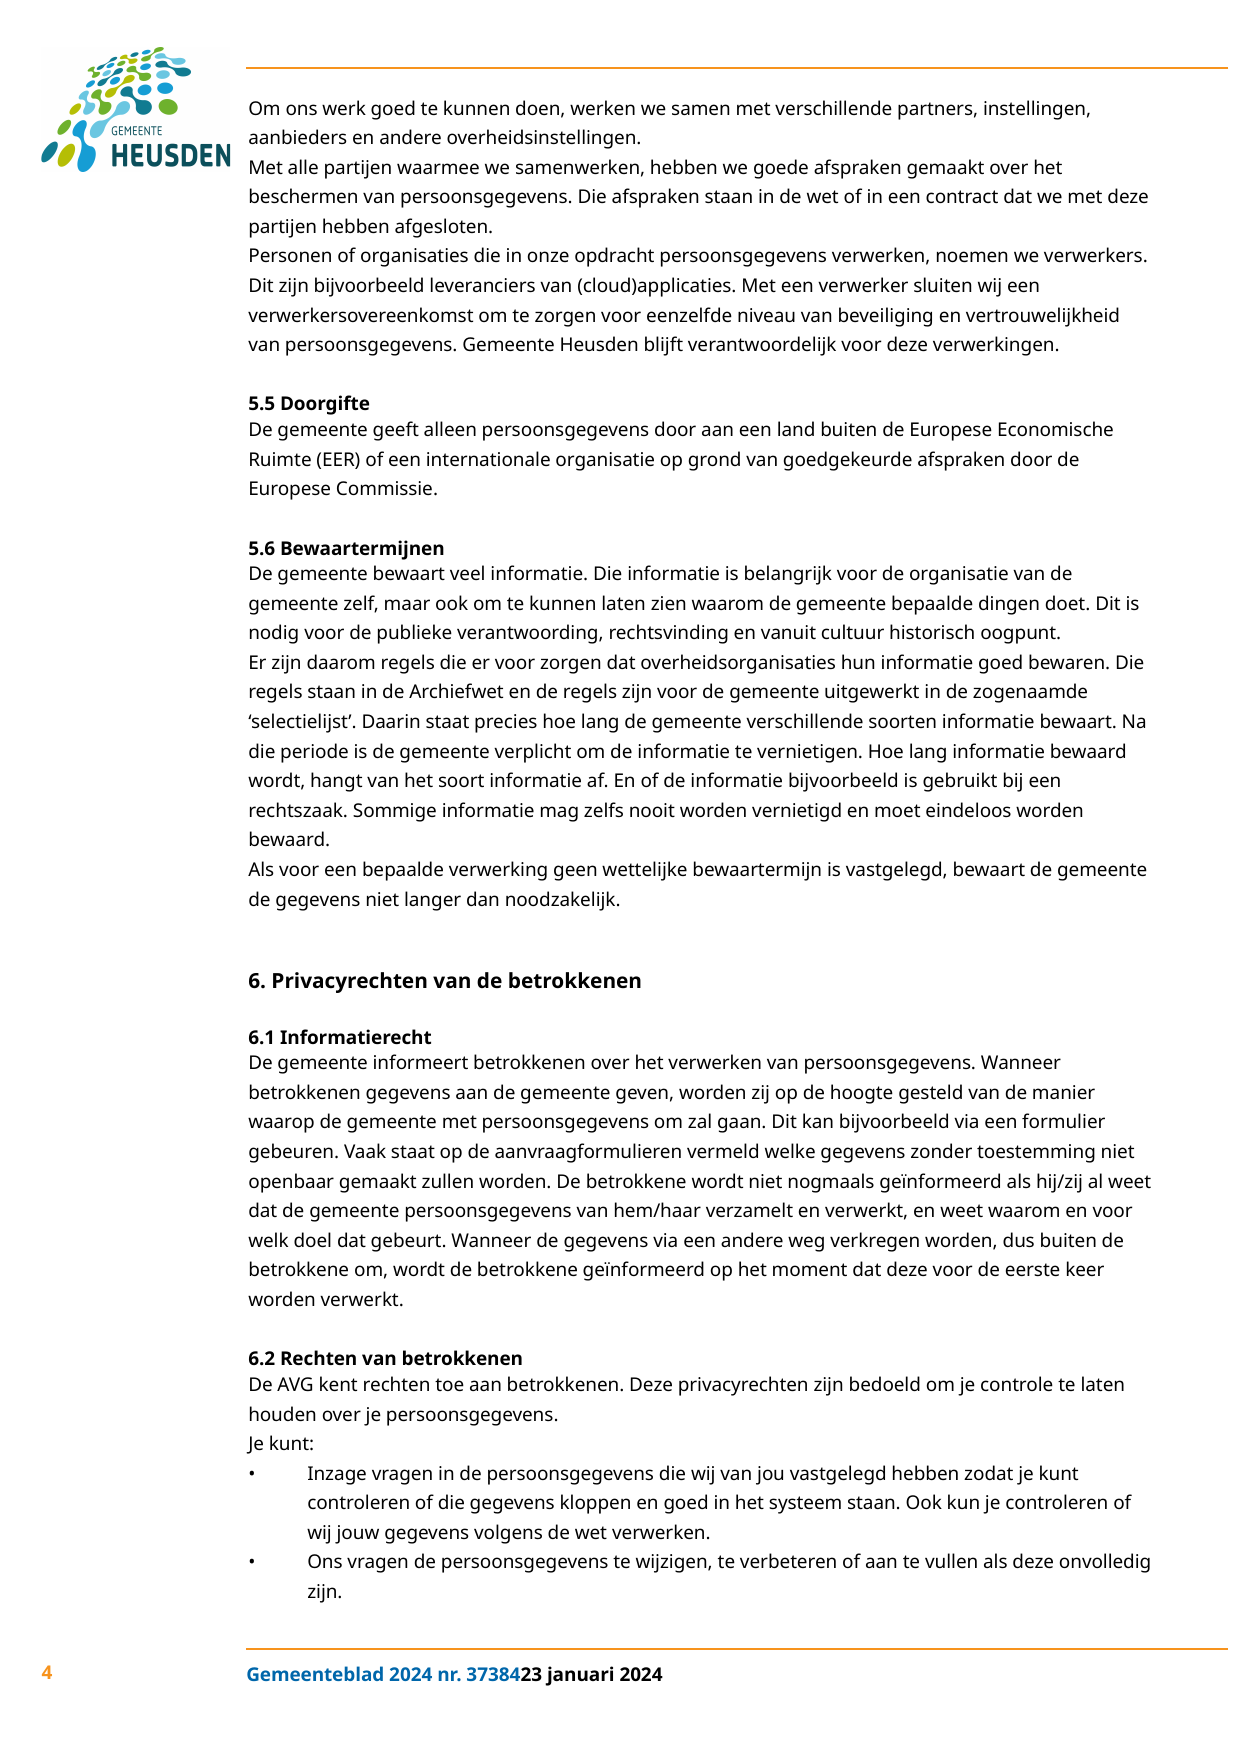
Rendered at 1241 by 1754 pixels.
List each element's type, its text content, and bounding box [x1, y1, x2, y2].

text De gemeente informeert betrokkenen over het verwerken van persoonsgegevens. Wanneer betrokkenen gegevens aan de gemeente geven, worden zij op de hoogte gesteld van de manier waarop de gemeente met persoonsgegevens om zal gaan. Dit kan bijvoorbeeld via een formulier gebeuren. Vaak staat op de aanvraagformulieren vermeld welke gegevens zonder toestemming niet openbaar gemaakt zullen worden. De betrokkene wordt niet nogmaals geïnformeerd als hij/zij al weet dat de gemeente persoonsgegevens van hem/haar verzamelt en verwerkt, en weet waarom en voor welk doel dat gebeurt. Wanneer de gegevens via een andere weg verkregen worden, dus buiten de betrokkene om, wordt de betrokkene geïnformeerd op het moment dat deze voor de eerste keer worden verwerkt. [248, 1049, 1152, 1312]
text 5.5 Doorgifte [248, 391, 1152, 416]
text 6. Privacyrechten van de betrokkenen [248, 966, 1152, 994]
text De gemeente bewaart veel informatie. Die informatie is belangrijk voor de organisatie van de gemeente zelf, maar ook om te kunnen laten zien waarom de gemeente bepaalde dingen doet. Dit is nodig voor de publieke verantwoording, rechtsvinding en vanuit cultuur historisch oogpunt. [248, 560, 1152, 645]
text Om ons werk goed te kunnen doen, werken we samen met verschillende partners, instellingen, aanbieders en andere overheidsinstellingen. [248, 95, 1152, 150]
text Met alle partijen waarmee we samenwerken, hebben we goede afspraken gemaakt over het beschermen van persoonsgegevens. Die afspraken staan in de wet of in een contract dat we met deze partijen hebben afgesloten. [248, 154, 1152, 239]
picture [41, 47, 231, 172]
list Inzage vragen in de persoonsgegevens die wij van jou vastgelegd hebben zodat je kunt controleren of die gegevens kloppen en goed in het systeem staan. Ook kun je controleren of wij jouw gegevens volgens de wet verwerken. [248, 1460, 1152, 1545]
text 6.2 Rechten van betrokkenen [248, 1345, 1152, 1371]
text 6.1 Informatierecht [248, 1024, 1152, 1049]
text Je kunt: [248, 1430, 1152, 1456]
text De AVG kent rechten toe aan betrokkenen. Deze privacyrechten zijn bedoeld om je controle te laten houden over je persoonsgegevens. [248, 1371, 1152, 1426]
list Ons vragen de persoonsgegevens te wijzigen, te verbeteren of aan te vullen als deze onvolledig zijn. [248, 1549, 1152, 1604]
text De gemeente geeft alleen persoonsgegevens door aan een land buiten de Europese Economische Ruimte (EER) of een internationale organisatie op grond van goedgekeurde afspraken door de Europese Commissie. [248, 416, 1152, 501]
text Als voor een bepaalde verwerking geen wettelijke bewaartermijn is vastgelegd, bewaart de gemeente de gegevens niet langer dan noodzakelijk. [248, 856, 1152, 912]
text 5.6 Bewaartermijnen [248, 535, 1152, 560]
text Personen of organisaties die in onze opdracht persoonsgegevens verwerken, noemen we verwerkers. Dit zijn bijvoorbeeld leveranciers van (cloud)applicaties. Met een verwerker sluiten wij een verwerkersovereenkomst om te zorgen voor eenzelfde niveau van beveiliging en vertrouwelijkheid van persoonsgegevens. Gemeente Heusden blijft verantwoordelijk voor deze verwerkingen. [248, 243, 1152, 357]
text Er zijn daarom regels die er voor zorgen dat overheidsorganisaties hun informatie goed bewaren. Die regels staan in de Archiefwet en de regels zijn voor de gemeente uitgewerkt in de zogenaamde ‘selectielijst’. Daarin staat precies hoe lang de gemeente verschillende soorten informatie bewaart. Na die periode is de gemeente verplicht om de informatie te vernietigen. Hoe lang informatie bewaard wordt, hangt van het soort informatie af. En of de informatie bijvoorbeeld is gebruikt bij een rechtszaak. Sommige informatie mag zelfs nooit worden vernietigd en moet eindeloos worden bewaard. [248, 649, 1152, 852]
